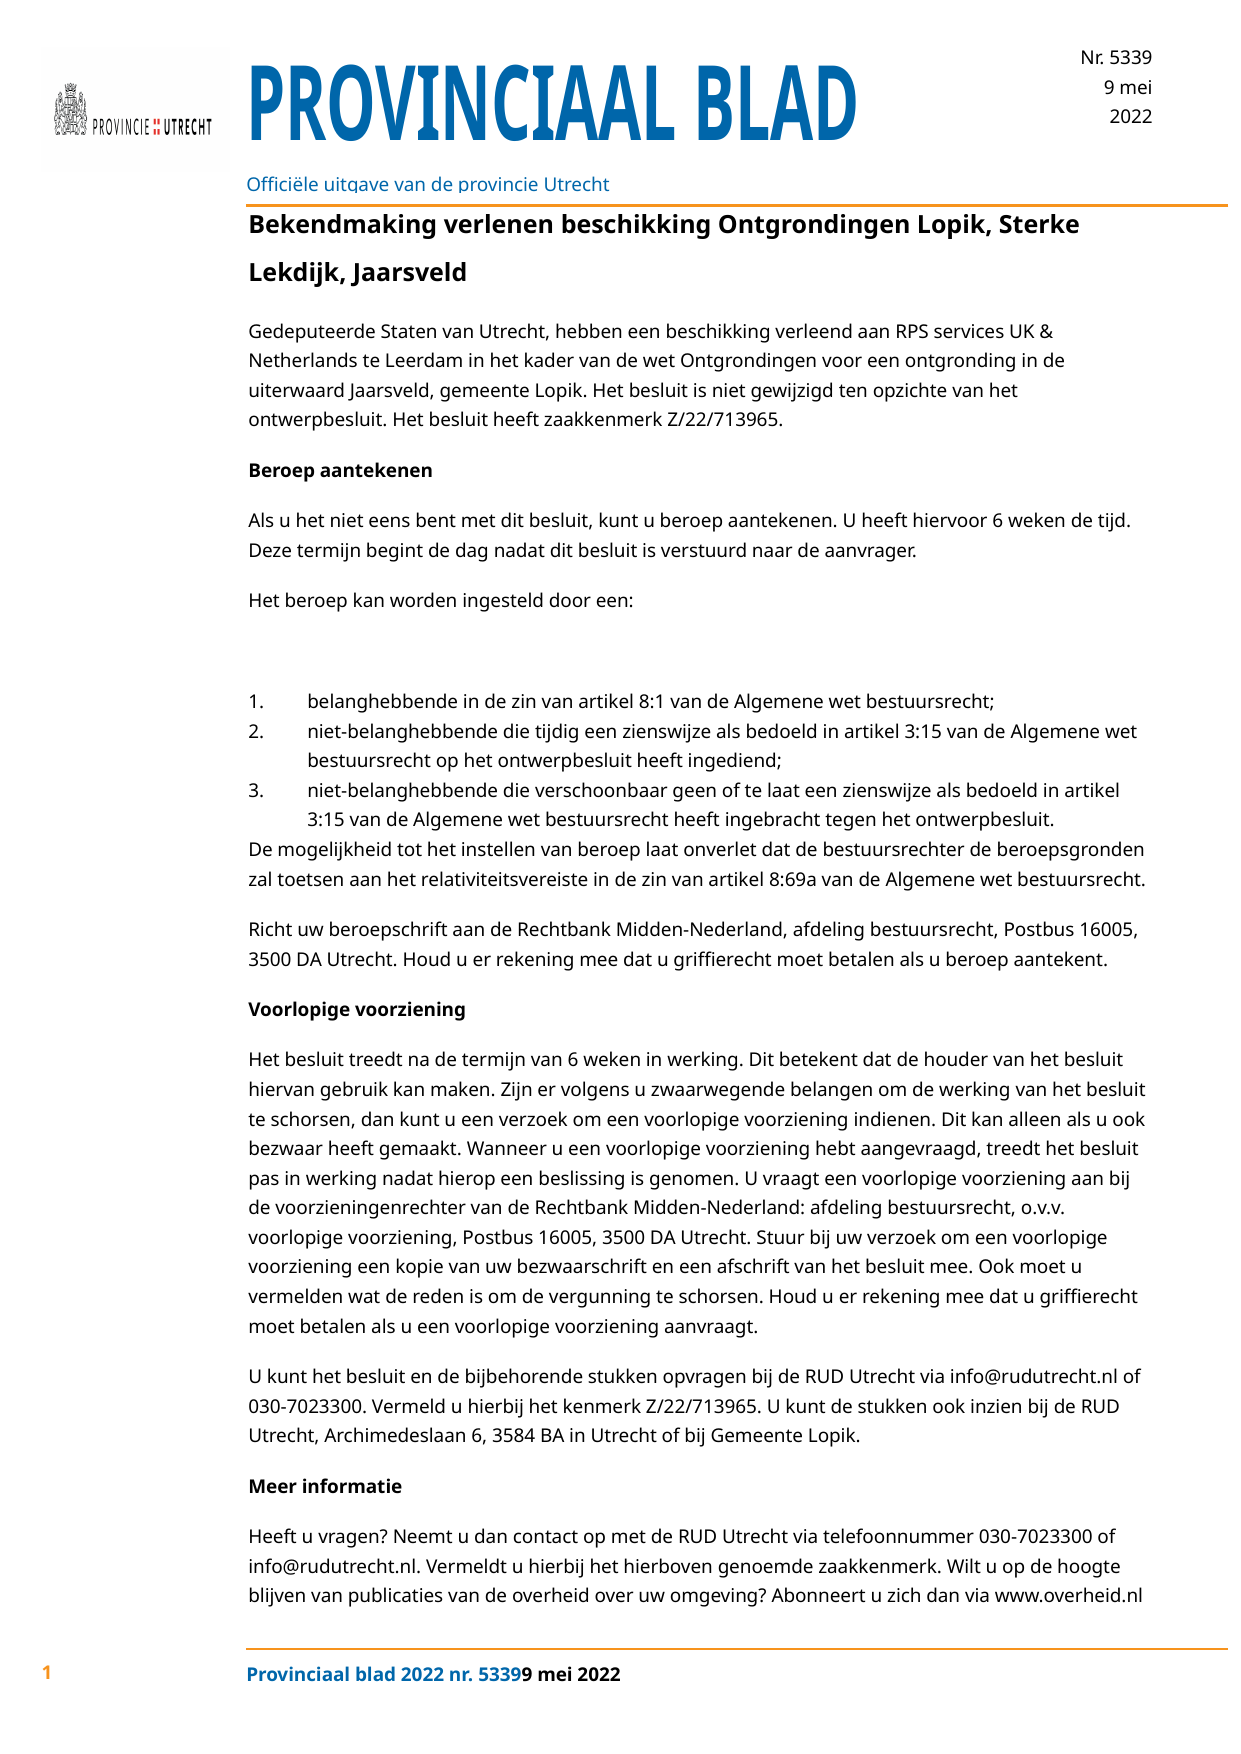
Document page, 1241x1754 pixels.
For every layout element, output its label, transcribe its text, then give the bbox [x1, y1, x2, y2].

text Voorlopige voorziening [248, 996, 1152, 1022]
text Het besluit treedt na de termijn van 6 weken in werking. Dit betekent dat de houder van het besluit hiervan gebruik kan maken. Zijn er volgens u zwaarwegende belangen om de werking van het besluit te schorsen, dan kunt u een verzoek om een voorlopige voorziening indienen. Dit kan alleen als u ook bezwaar heeft gemaakt. Wanneer u een voorlopige voorziening hebt aangevraagd, treedt het besluit pas in werking nadat hierop een beslissing is genomen. U vraagt een voorlopige voorziening aan bij de voorzieningenrechter van de Rechtbank Midden-Nederland: afdeling bestuursrecht, o.v.v. voorlopige voorziening, Postbus 16005, 3500 DA Utrecht. Stuur bij uw verzoek om een voorlopige voorziening een kopie van uw bezwaarschrift en een afschrift van het besluit mee. Ook moet u vermelden wat de reden is om de vergunning te schorsen. Houd u er rekening mee dat u griffierecht moet betalen als u een voorlopige voorziening aanvraagt. [248, 1047, 1152, 1339]
text Richt uw beroepschrift aan de Rechtbank Midden-Nederland, afdeling bestuursrecht, Postbus 16005, 3500 DA Utrecht. Houd u er rekening mee dat u griffierecht moet betalen als u beroep aantekent. [248, 916, 1152, 972]
text Gedeputeerde Staten van Utrecht, hebben een beschikking verleend aan RPS services UK & Netherlands te Leerdam in het kader van de wet Ontgrondingen voor een ontgronding in de uiterwaard Jaarsveld, gemeente Lopik. Het besluit is niet gewijzigd ten opzichte van het ontwerpbesluit. Het besluit heeft zaakkenmerk Z/22/713965. [248, 318, 1152, 432]
text De mogelijkheid tot het instellen van beroep laat onverlet dat de bestuursrechter de beroepsgronden zal toetsen aan het relativiteitsvereiste in de zin van artikel 8:69a van de Algemene wet bestuursrecht. [248, 836, 1152, 892]
text Meer informatie [248, 1473, 1152, 1499]
list niet-belanghebbende die verschoonbaar geen of te laat een zienswijze als bedoeld in artikel 3:15 van de Algemene wet bestuursrecht heeft ingebracht tegen het ontwerpbesluit. [248, 777, 1152, 832]
text U kunt het besluit en de bijbehorende stukken opvragen bij de RUD Utrecht via info@rudutrecht.nl of 030-7023300. Vermeld u hierbij het kenmerk Z/22/713965. U kunt de stukken ook inzien bij de RUD Utrecht, Archimedeslaan 6, 3584 BA in Utrecht of bij Gemeente Lopik. [248, 1363, 1152, 1448]
text Heeft u vragen? Neemt u dan contact op met de RUD Utrecht via telefoonnummer 030-7023300 of info@rudutrecht.nl. Vermeldt u hierbij het hierboven genoemde zaakkenmerk. Wilt u op de hoogte blijven van publicaties van de overheid over uw omgeving? Abonneert u zich dan via www.overheid.nl [248, 1523, 1152, 1608]
text Bekendmaking verlenen beschikking Ontgrondingen Lopik, Sterke Lekdijk, Jaarsveld [248, 207, 1152, 288]
text Als u het niet eens bent met dit besluit, kunt u beroep aantekenen. U heeft hiervoor 6 weken de tijd. Deze termijn begint de dag nadat dit besluit is verstuurd naar de aanvrager. [248, 507, 1152, 563]
text Het beroep kan worden ingesteld door een: [248, 587, 1152, 613]
list belanghebbende in de zin van artikel 8:1 van de Algemene wet bestuursrecht; [248, 688, 1152, 714]
text Beroep aantekenen [248, 457, 1152, 483]
picture [41, 47, 231, 172]
list niet-belanghebbende die tijdig een zienswijze als bedoeld in artikel 3:15 van de Algemene wet bestuursrecht op het ontwerpbesluit heeft ingediend; [248, 718, 1152, 773]
